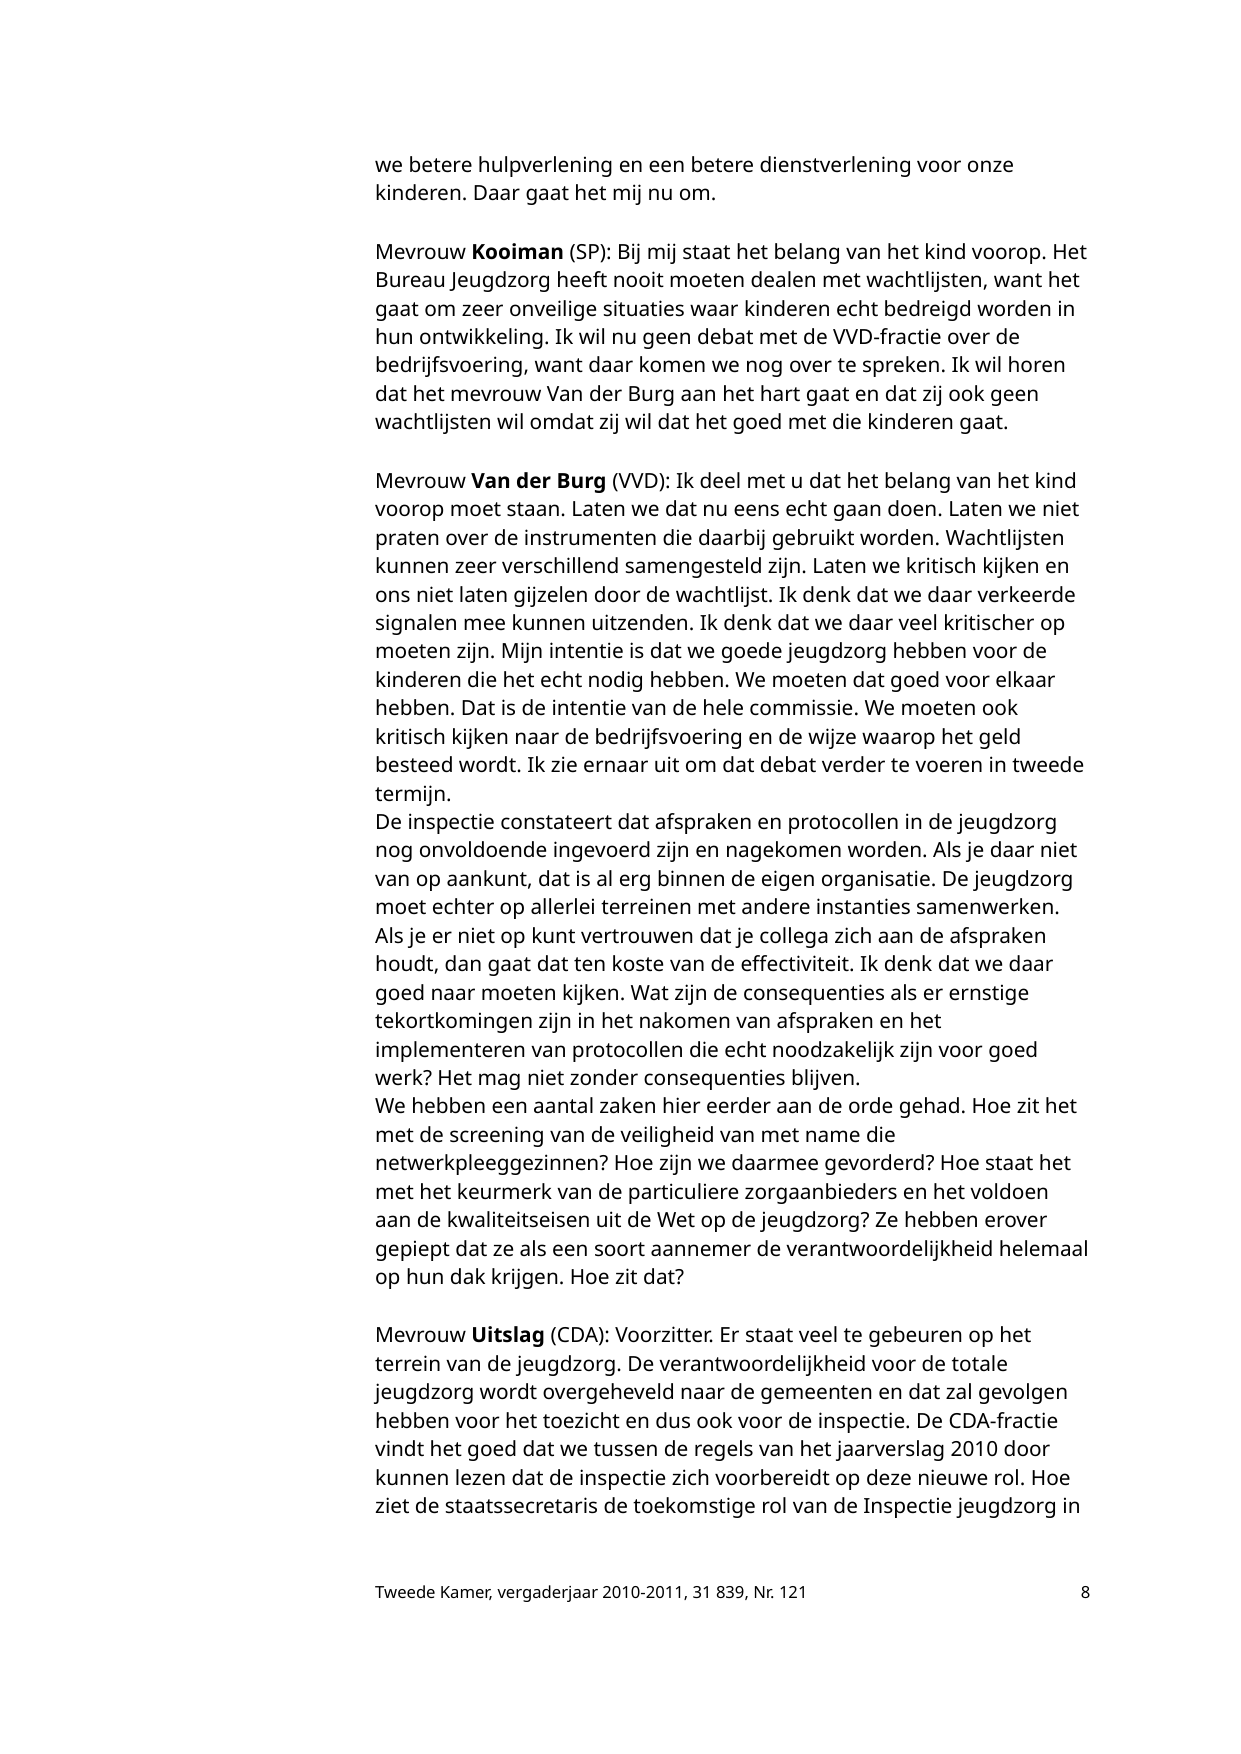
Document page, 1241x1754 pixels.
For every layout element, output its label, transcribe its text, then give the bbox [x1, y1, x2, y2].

text we betere hulpverlening en een betere dienstverlening voor onze kinderen. Daar gaat het mij nu om. [375, 150, 1090, 207]
text We hebben een aantal zaken hier eerder aan de orde gehad. Hoe zit het met de screening van de veiligheid van met name die netwerkpleeggezinnen? Hoe zijn we daarmee gevorderd? Hoe staat het met het keurmerk van de particuliere zorgaanbieders en het voldoen aan de kwaliteitseisen uit de Wet op de jeugdzorg? Ze hebben erover gepiept dat ze als een soort aannemer de verantwoordelijkheid helemaal op hun dak krijgen. Hoe zit dat? [375, 1092, 1090, 1291]
text Mevrouw Kooiman (SP): Bij mij staat het belang van het kind voorop. Het Bureau Jeugdzorg heeft nooit moeten dealen met wachtlijsten, want het gaat om zeer onveilige situaties waar kinderen echt bedreigd worden in hun ontwikkeling. Ik wil nu geen debat met de VVD-fractie over de bedrijfsvoering, want daar komen we nog over te spreken. Ik wil horen dat het mevrouw Van der Burg aan het hart gaat en dat zij ook geen wachtlijsten wil omdat zij wil dat het goed met die kinderen gaat. [375, 237, 1090, 436]
text Mevrouw Uitslag (CDA): Voorzitter. Er staat veel te gebeuren op het terrein van de jeugdzorg. De verantwoordelijkheid voor de totale jeugdzorg wordt overgeheveld naar de gemeenten en dat zal gevolgen hebben voor het toezicht en dus ook voor de inspectie. De CDA-fractie vindt het goed dat we tussen de regels van het jaarverslag 2010 door kunnen lezen dat de inspectie zich voorbereidt op deze nieuwe rol. Hoe ziet de staatssecretaris de toekomstige rol van de Inspectie jeugdzorg in [375, 1321, 1090, 1520]
text De inspectie constateert dat afspraken en protocollen in de jeugdzorg nog onvoldoende ingevoerd zijn en nagekomen worden. Als je daar niet van op aankunt, dat is al erg binnen de eigen organisatie. De jeugdzorg moet echter op allerlei terreinen met andere instanties samenwerken. Als je er niet op kunt vertrouwen dat je collega zich aan de afspraken houdt, dan gaat dat ten koste van de effectiviteit. Ik denk dat we daar goed naar moeten kijken. Wat zijn de consequenties als er ernstige tekortkomingen zijn in het nakomen van afspraken en het implementeren van protocollen die echt noodzakelijk zijn voor goed werk? Het mag niet zonder consequenties blijven. [375, 807, 1090, 1092]
text Mevrouw Van der Burg (VVD): Ik deel met u dat het belang van het kind voorop moet staan. Laten we dat nu eens echt gaan doen. Laten we niet praten over de instrumenten die daarbij gebruikt worden. Wachtlijsten kunnen zeer verschillend samengesteld zijn. Laten we kritisch kijken en ons niet laten gijzelen door de wachtlijst. Ik denk dat we daar verkeerde signalen mee kunnen uitzenden. Ik denk dat we daar veel kritischer op moeten zijn. Mijn intentie is dat we goede jeugdzorg hebben voor de kinderen die het echt nodig hebben. We moeten dat goed voor elkaar hebben. Dat is de intentie van de hele commissie. We moeten ook kritisch kijken naar de bedrijfsvoering en de wijze waarop het geld besteed wordt. Ik zie ernaar uit om dat debat verder te voeren in tweede termijn. [375, 466, 1090, 807]
